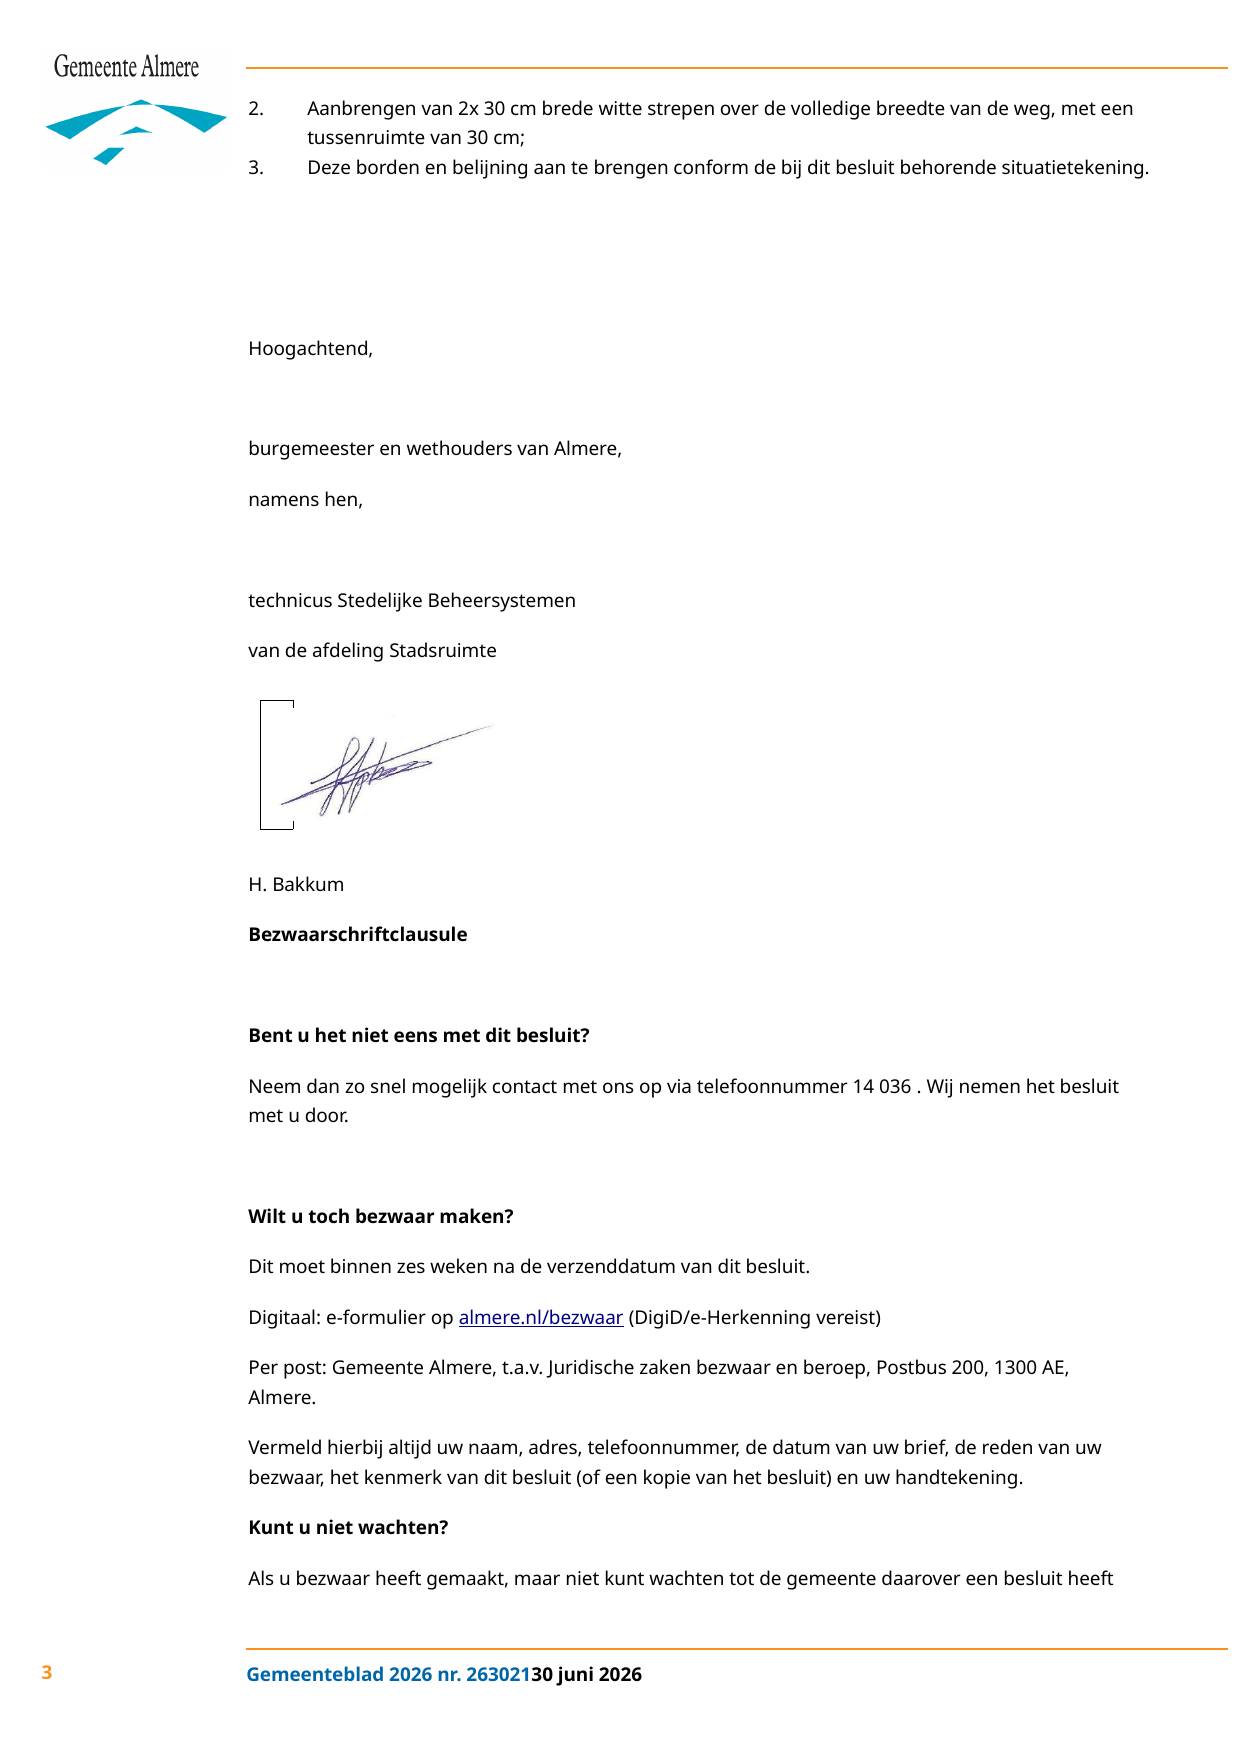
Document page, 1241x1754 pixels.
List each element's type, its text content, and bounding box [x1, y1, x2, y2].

picture [41, 47, 231, 172]
text Bent u het niet eens met dit besluit? [248, 1022, 1152, 1048]
text Wilt u toch bezwaar maken? [248, 1203, 1152, 1229]
list Aanbrengen van 2x 30 cm brede witte strepen over de volledige breedte van de weg, met een tussenruimte van 30 cm; [248, 95, 1152, 150]
text Digitaal: e-formulier op almere.nl/bezwaar (DigiD/e-Herkenning vereist) [248, 1304, 1152, 1330]
text Hoogachtend, [248, 335, 1152, 361]
text H. Bakkum [248, 871, 1152, 897]
text Als u bezwaar heeft gemaakt, maar niet kunt wachten tot de gemeente daarover een besluit heeft [248, 1565, 1152, 1591]
list Deze borden en belijning aan te brengen conform de bij dit besluit behorende situatietekening. [248, 154, 1152, 180]
text Vermeld hierbij altijd uw naam, adres, telefoonnummer, de datum van uw brief, de reden van uw bezwaar, het kenmerk van dit besluit (of een kopie van het besluit) en uw handtekening. [248, 1434, 1152, 1490]
text Bezwaarschriftclausule [248, 922, 1152, 947]
text van de afdeling Stadsruimte [248, 637, 1152, 663]
text burgemeester en wethouders van Almere, [248, 436, 1152, 461]
text technicus Stedelijke Beheersystemen [248, 587, 1152, 613]
picture [268, 708, 499, 821]
text namens hen, [248, 486, 1152, 512]
text Kunt u niet wachten? [248, 1514, 1152, 1540]
text Neem dan zo snel mogelijk contact met ons op via telefoonnummer 14 036 . Wij nemen het besluit met u door. [248, 1073, 1152, 1128]
text Per post: Gemeente Almere, t.a.v. Juridische zaken bezwaar en beroep, Postbus 200, 1300 AE, Almere. [248, 1354, 1152, 1410]
text Dit moet binnen zes weken na de verzenddatum van dit besluit. [248, 1254, 1152, 1279]
